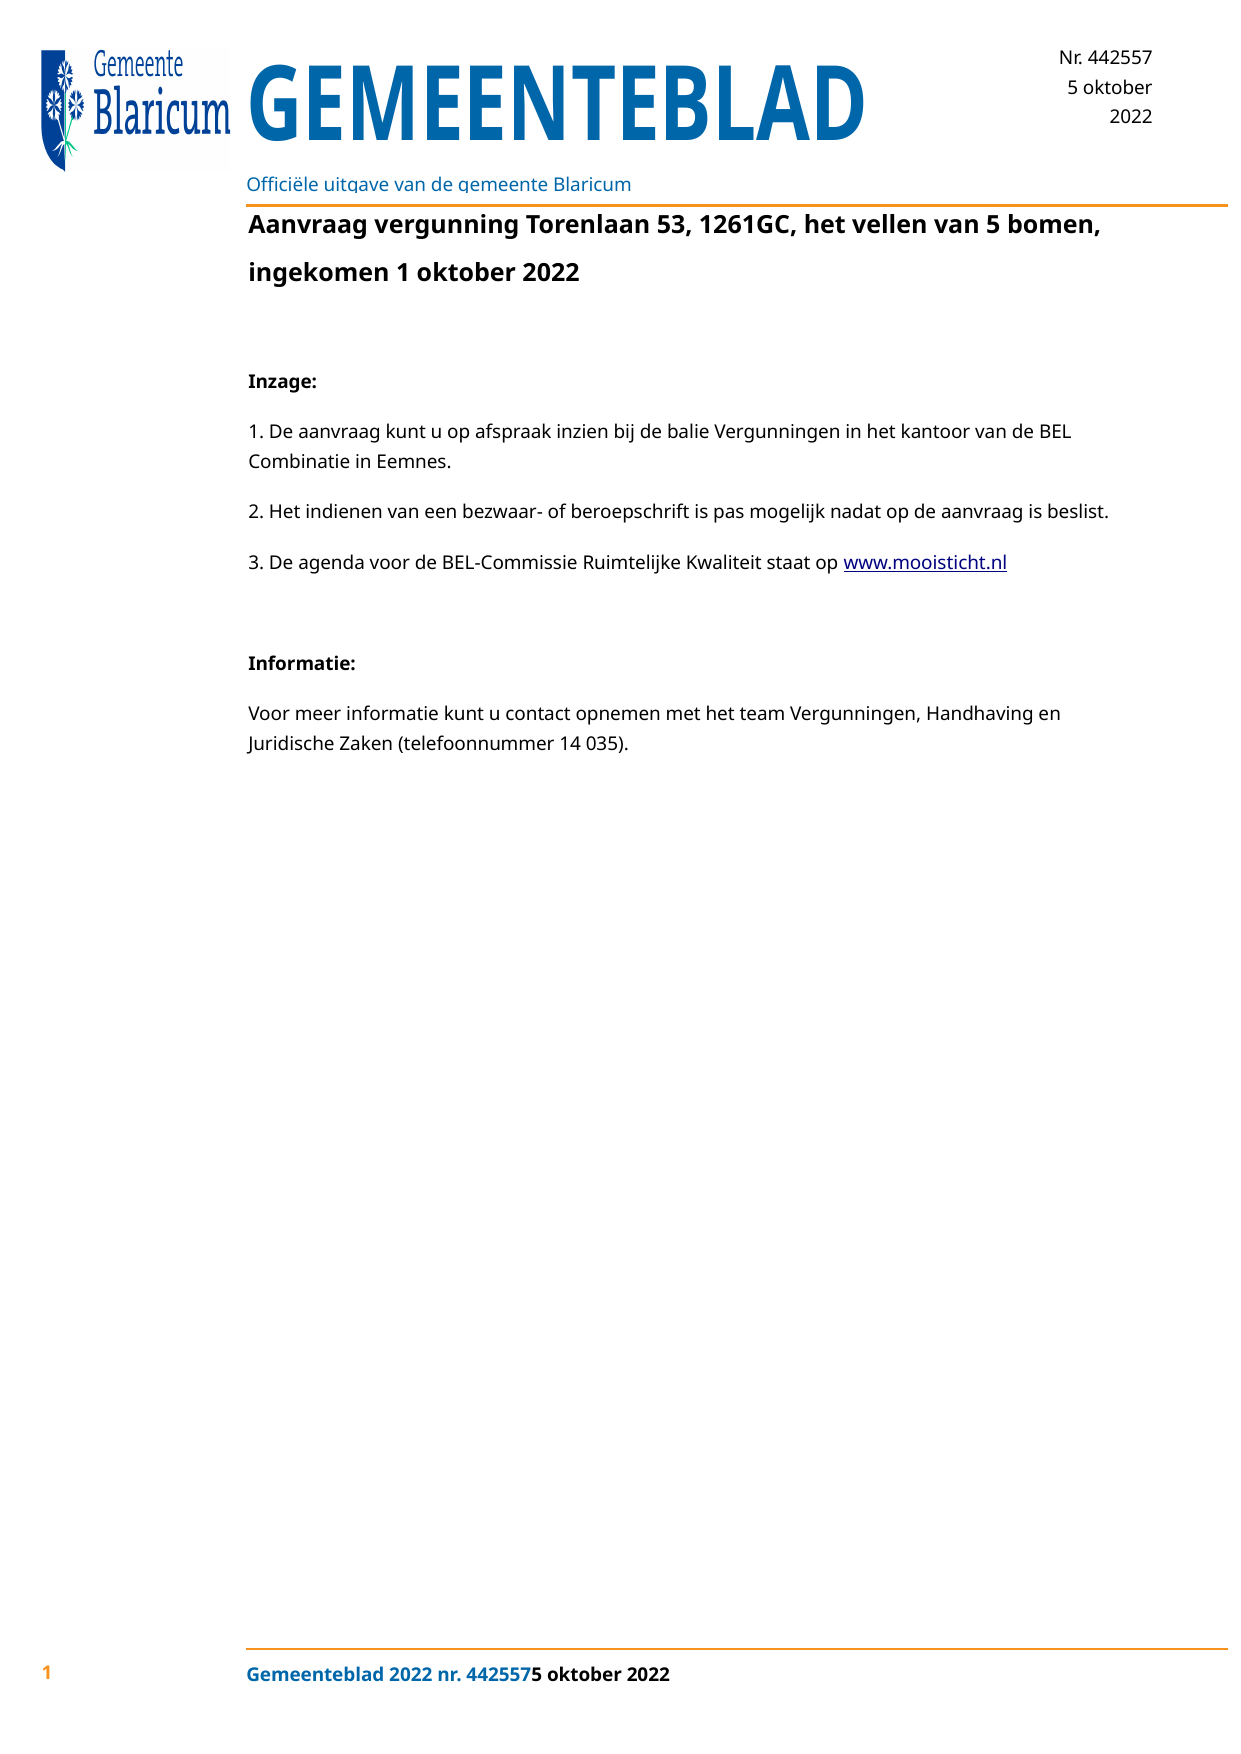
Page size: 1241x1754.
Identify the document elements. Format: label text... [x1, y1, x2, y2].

text 1. De aanvraag kunt u op afspraak inzien bij de balie Vergunningen in het kantoor van de BEL Combinatie in Eemnes. [248, 419, 1152, 474]
text Aanvraag vergunning Torenlaan 53, 1261GC, het vellen van 5 bomen, ingekomen 1 oktober 2022 [248, 207, 1152, 288]
text Voor meer informatie kunt u contact opnemen met het team Vergunningen, Handhaving en Juridische Zaken (telefoonnummer 14 035). [248, 700, 1152, 756]
text 3. De agenda voor de BEL-Commissie Ruimtelijke Kwaliteit staat op www.mooisticht.nl [248, 549, 1152, 575]
picture [41, 47, 231, 172]
text Inzage: [248, 368, 1152, 394]
text 2. Het indienen van een bezwaar- of beroepschrift is pas mogelijk nadat op de aanvraag is beslist. [248, 499, 1152, 524]
text Informatie: [248, 650, 1152, 676]
